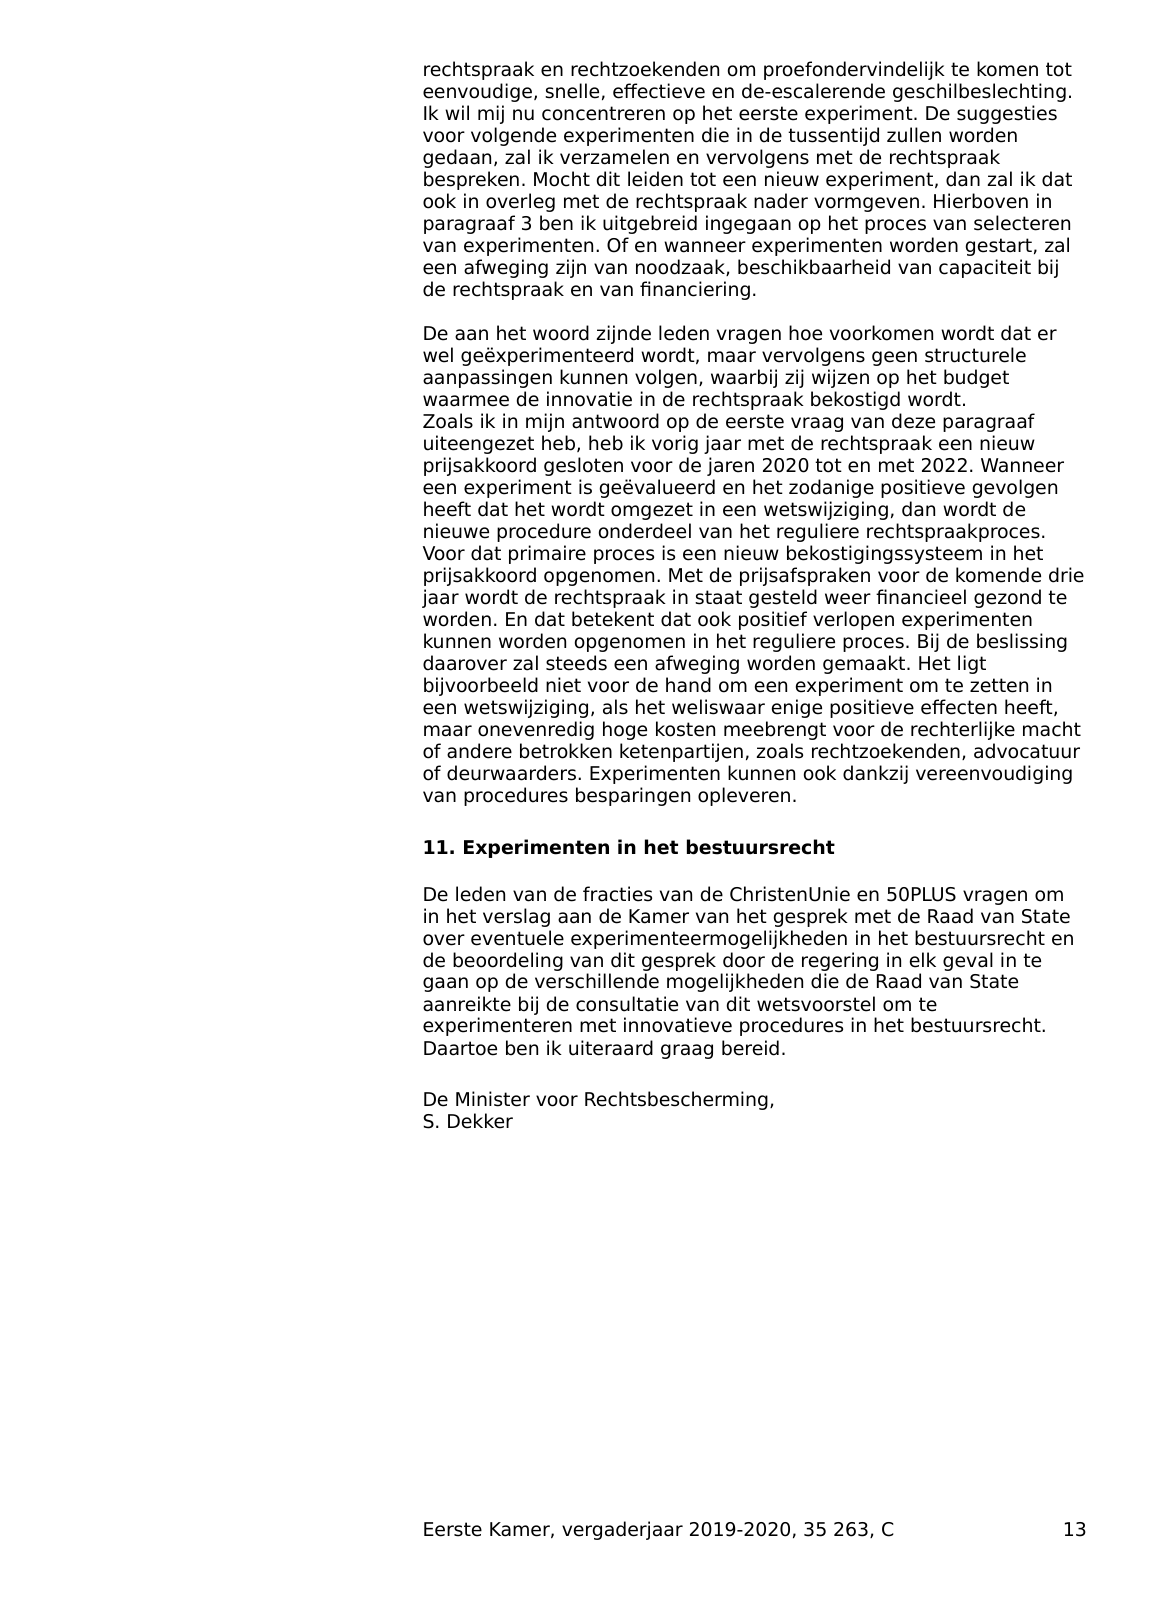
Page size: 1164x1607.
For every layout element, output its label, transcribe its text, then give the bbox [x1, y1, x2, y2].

text rechtspraak en rechtzoekenden om proefondervindelijk te komen tot eenvoudige, snelle, effectieve en de-escalerende geschilbeslechting. Ik wil mij nu concentreren op het eerste experiment. De suggesties voor volgende experimenten die in de tussentijd zullen worden gedaan, zal ik verzamelen en vervolgens met de rechtspraak bespreken. Mocht dit leiden tot een nieuw experiment, dan zal ik dat ook in overleg met de rechtspraak nader vormgeven. Hierboven in paragraaf 3 ben ik uitgebreid ingegaan op het proces van selecteren van experimenten. Of en wanneer experimenten worden gestart, zal een afweging zijn van noodzaak, beschikbaarheid van capaciteit bij de rechtspraak en van financiering. [422, 59, 1087, 301]
text Zoals ik in mijn antwoord op de eerste vraag van deze paragraaf uiteengezet heb, heb ik vorig jaar met de rechtspraak een nieuw prijsakkoord gesloten voor de jaren 2020 tot en met 2022. Wanneer een experiment is geëvalueerd en het zodanige positieve gevolgen heeft dat het wordt omgezet in een wetswijziging, dan wordt de nieuwe procedure onderdeel van het reguliere rechtspraakproces. Voor dat primaire proces is een nieuw bekostigingssysteem in het prijsakkoord opgenomen. Met de prijsafspraken voor de komende drie jaar wordt de rechtspraak in staat gesteld weer financieel gezond te worden. En dat betekent dat ook positief verlopen experimenten kunnen worden opgenomen in het reguliere proces. Bij de beslissing daarover zal steeds een afweging worden gemaakt. Het ligt bijvoorbeeld niet voor de hand om een experiment om te zetten in een wetswijziging, als het weliswaar enige positieve effecten heeft, maar onevenredig hoge kosten meebrengt voor de rechterlijke macht of andere betrokken ketenpartijen, zoals rechtzoekenden, advocatuur of deurwaarders. Experimenten kunnen ook dankzij vereenvoudiging van procedures besparingen opleveren. [422, 411, 1087, 807]
text Daartoe ben ik uiteraard graag bereid. [422, 1037, 1087, 1059]
text De aan het woord zijnde leden vragen hoe voorkomen wordt dat er wel geëxperimenteerd wordt, maar vervolgens geen structurele aanpassingen kunnen volgen, waarbij zij wijzen op het budget waarmee de innovatie in de rechtspraak bekostigd wordt. [422, 323, 1087, 411]
text De Minister voor Rechtsbescherming, S. Dekker [422, 1089, 1087, 1133]
text De leden van de fracties van de ChristenUnie en 50PLUS vragen om in het verslag aan de Kamer van het gesprek met de Raad van State over eventuele experimenteermogelijkheden in het bestuursrecht en de beoordeling van dit gesprek door de regering in elk geval in te gaan op de verschillende mogelijkheden die de Raad van State aanreikte bij de consultatie van dit wetsvoorstel om te experimenteren met innovatieve procedures in het bestuursrecht. [422, 883, 1087, 1037]
subtitle 11. Experimenten in het bestuursrecht [422, 837, 1087, 858]
